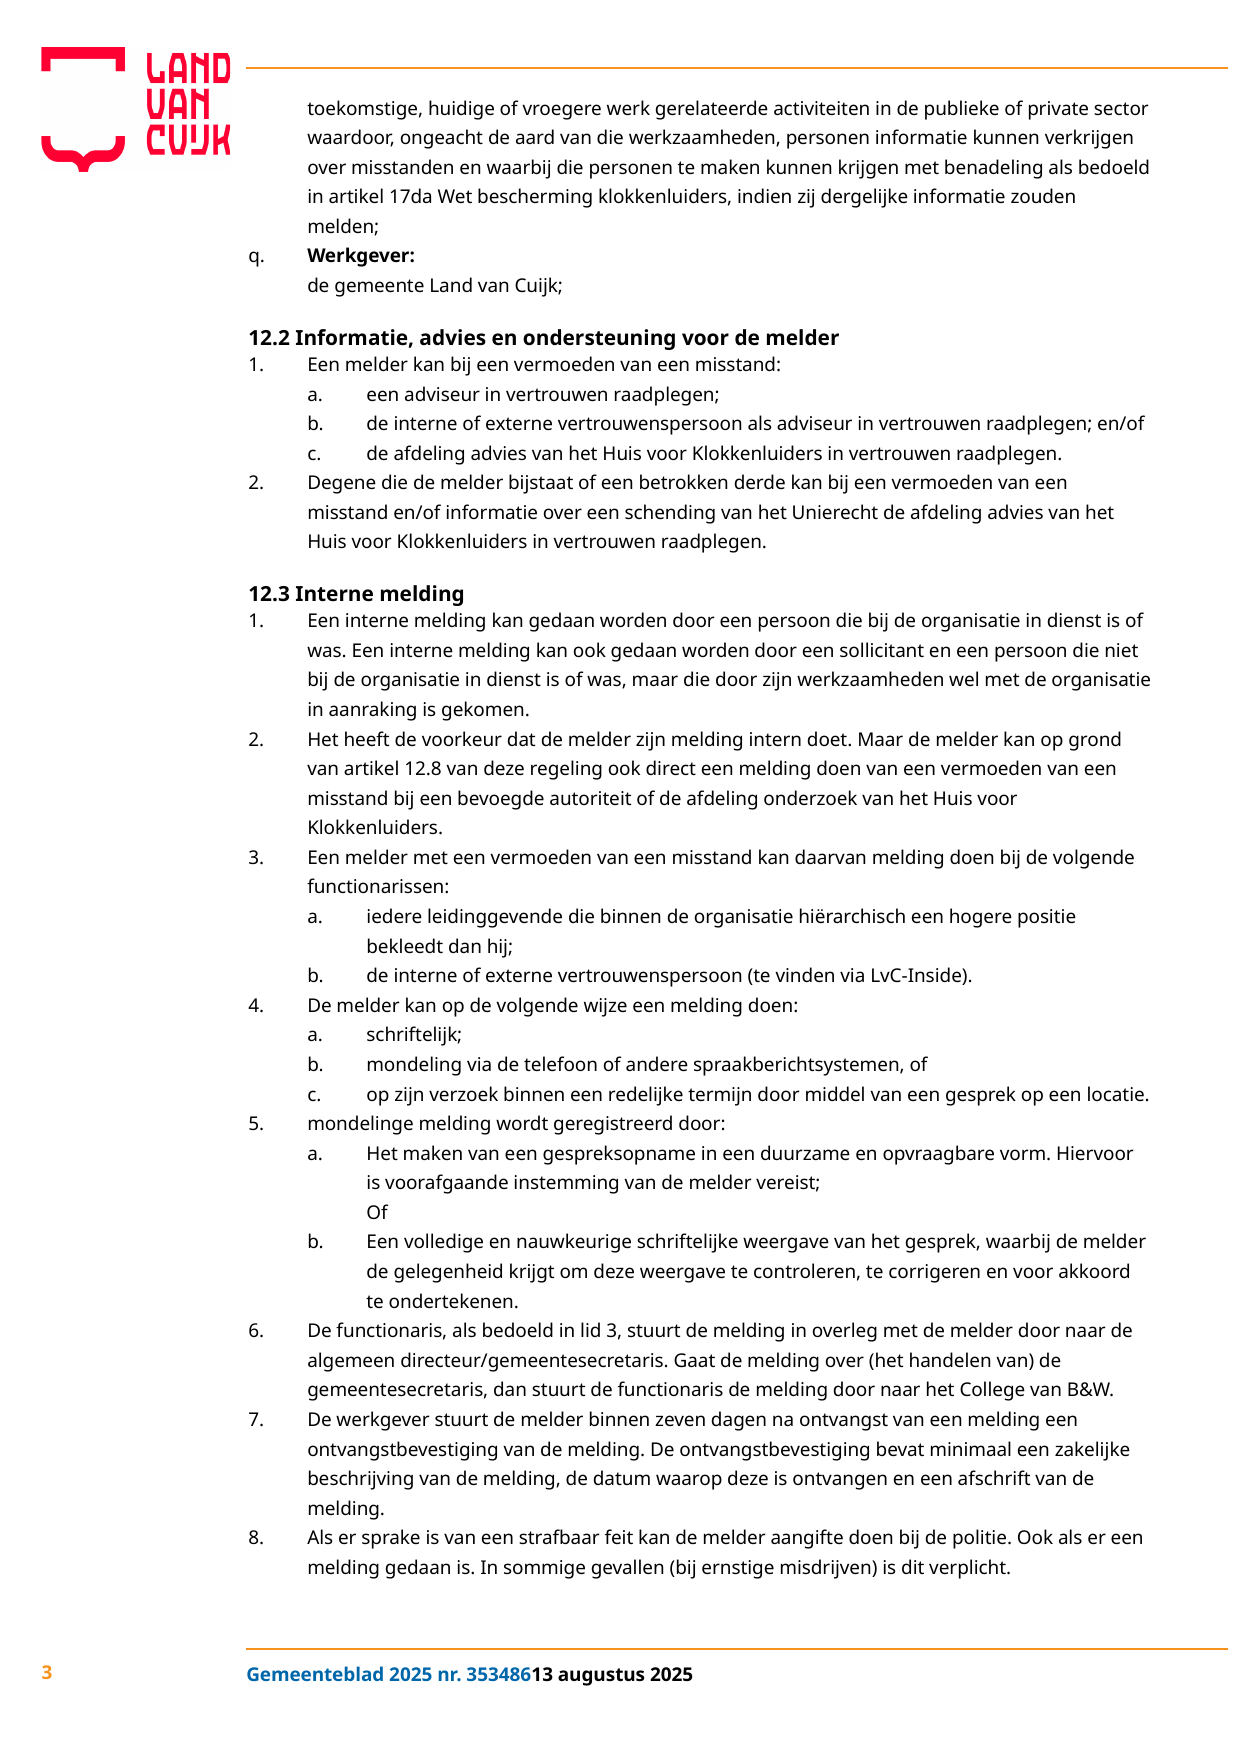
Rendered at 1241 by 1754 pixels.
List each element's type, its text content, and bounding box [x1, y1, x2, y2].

list Het heeft de voorkeur dat de melder zijn melding intern doet. Maar de melder kan op grond van artikel 12.8 van deze regeling ook direct een melding doen van een vermoeden van een misstand bij een bevoegde autoriteit of de afdeling onderzoek van het Huis voor Klokkenluiders. [248, 726, 1152, 840]
list Een melder kan bij een vermoeden van een misstand: [248, 351, 1152, 377]
list Of [307, 1199, 1152, 1225]
list de gemeente Land van Cuijk; [248, 272, 1152, 298]
list een adviseur in vertrouwen raadplegen; [307, 381, 1152, 406]
text 12.2 Informatie, advies en ondersteuning voor de melder [248, 323, 1152, 351]
list de afdeling advies van het Huis voor Klokkenluiders in vertrouwen raadplegen. [307, 440, 1152, 466]
picture [41, 47, 231, 172]
list Degene die de melder bijstaat of een betrokken derde kan bij een vermoeden van een misstand en/of informatie over een schending van het Unierecht de afdeling advies van het Huis voor Klokkenluiders in vertrouwen raadplegen. [248, 469, 1152, 554]
list mondelinge melding wordt geregistreerd door: [248, 1110, 1152, 1136]
list Het maken van een gespreksopname in een duurzame en opvraagbare vorm. Hiervoor is voorafgaande instemming van de melder vereist; [307, 1140, 1152, 1195]
list toekomstige, huidige of vroegere werk gerelateerde activiteiten in de publieke of private sector waardoor, ongeacht de aard van die werkzaamheden, personen informatie kunnen verkrijgen over misstanden en waarbij die personen te maken kunnen krijgen met benadeling als bedoeld in artikel 17da Wet bescherming klokkenluiders, indien zij dergelijke informatie zouden melden; [248, 95, 1152, 239]
list schriftelijk; [307, 1022, 1152, 1047]
list Werkgever: [248, 243, 1152, 268]
list mondeling via de telefoon of andere spraakberichtsystemen, of [307, 1051, 1152, 1077]
list Als er sprake is van een strafbaar feit kan de melder aangifte doen bij de politie. Ook als er een melding gedaan is. In sommige gevallen (bij ernstige misdrijven) is dit verplicht. [248, 1524, 1152, 1580]
list iedere leidinggevende die binnen de organisatie hiërarchisch een hogere positie bekleedt dan hij; [307, 903, 1152, 959]
list De functionaris, als bedoeld in lid 3, stuurt de melding in overleg met de melder door naar de algemeen directeur/gemeentesecretaris. Gaat de melding over (het handelen van) de gemeentesecretaris, dan stuurt de functionaris de melding door naar het College van B&W. [248, 1317, 1152, 1402]
list De werkgever stuurt de melder binnen zeven dagen na ontvangst van een melding een ontvangstbevestiging van de melding. De ontvangstbevestiging bevat minimaal een zakelijke beschrijving van de melding, de datum waarop deze is ontvangen en een afschrift van de melding. [248, 1406, 1152, 1521]
list de interne of externe vertrouwenspersoon (te vinden via LvC-Inside). [307, 962, 1152, 988]
list Een interne melding kan gedaan worden door een persoon die bij de organisatie in dienst is of was. Een interne melding kan ook gedaan worden door een sollicitant en een persoon die niet bij de organisatie in dienst is of was, maar die door zijn werkzaamheden wel met de organisatie in aanraking is gekomen. [248, 607, 1152, 722]
list Een melder met een vermoeden van een misstand kan daarvan melding doen bij de volgende functionarissen: [248, 844, 1152, 899]
list De melder kan op de volgende wijze een melding doen: [248, 992, 1152, 1018]
text 12.3 Interne melding [248, 579, 1152, 607]
list op zijn verzoek binnen een redelijke termijn door middel van een gesprek op een locatie. [307, 1081, 1152, 1107]
list Een volledige en nauwkeurige schriftelijke weergave van het gesprek, waarbij de melder de gelegenheid krijgt om deze weergave te controleren, te corrigeren en voor akkoord te ondertekenen. [307, 1229, 1152, 1314]
list de interne of externe vertrouwenspersoon als adviseur in vertrouwen raadplegen; en/of [307, 410, 1152, 436]
